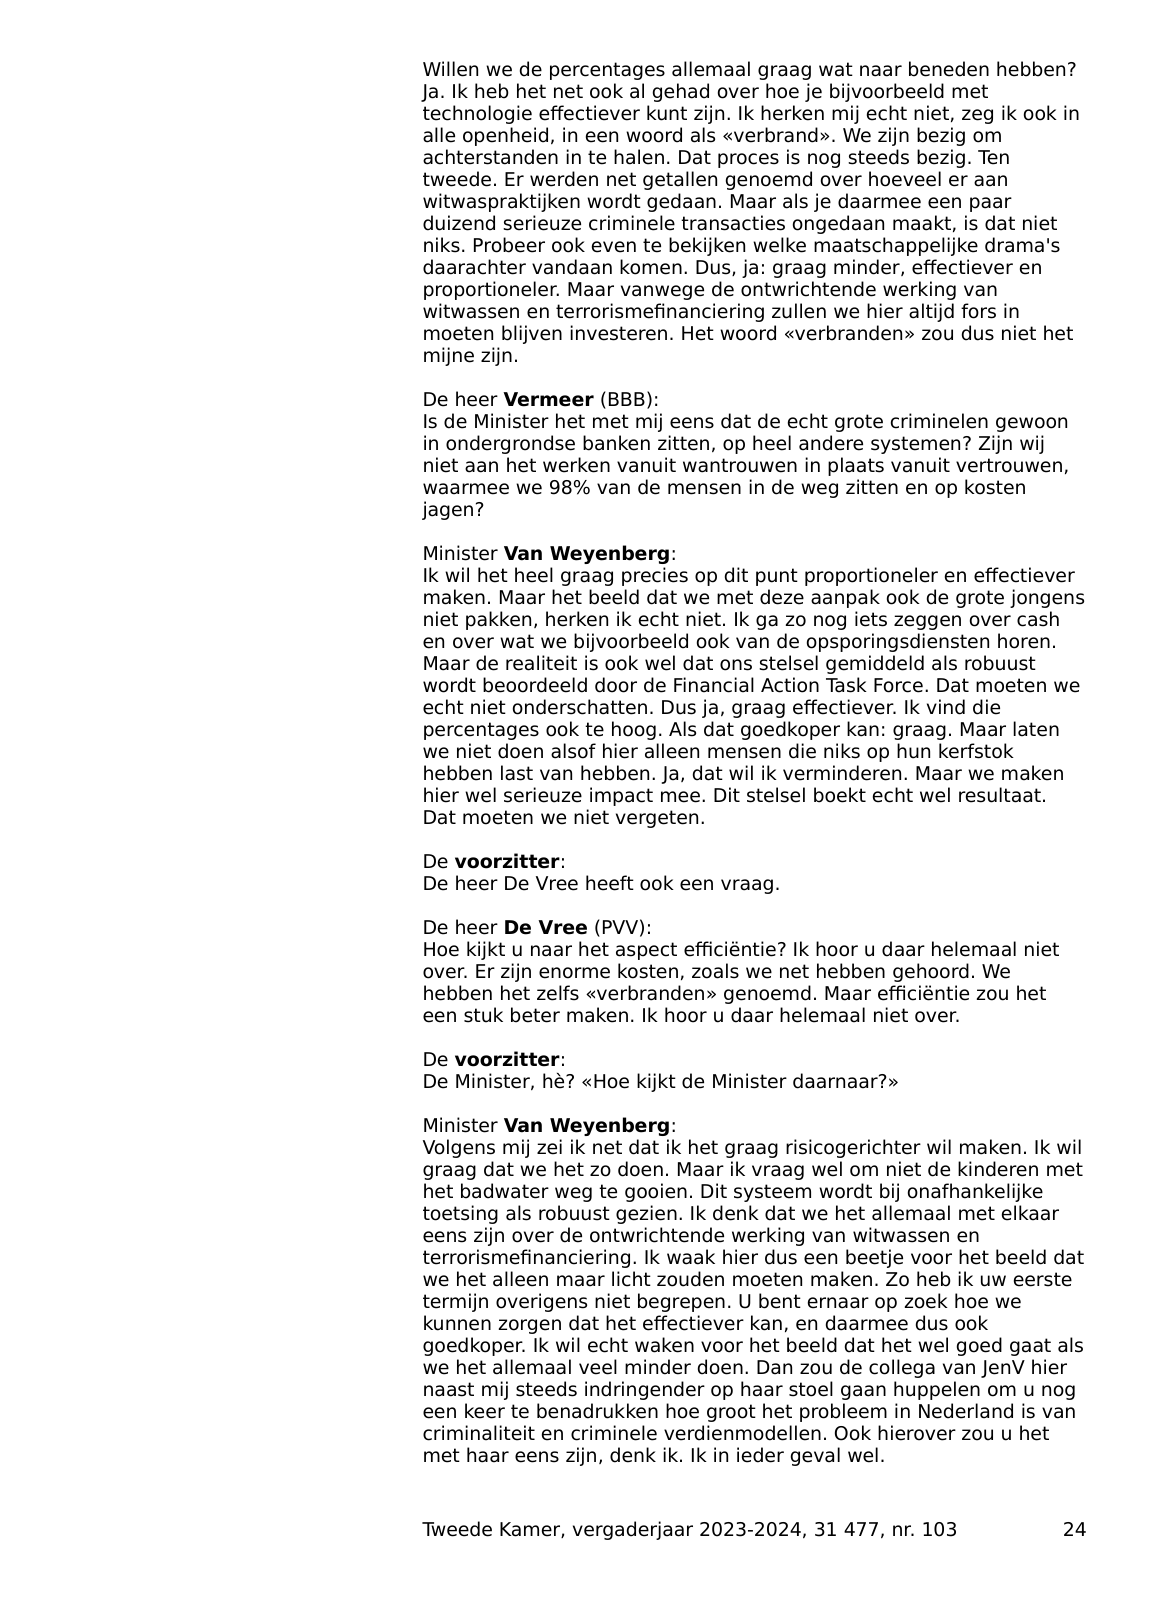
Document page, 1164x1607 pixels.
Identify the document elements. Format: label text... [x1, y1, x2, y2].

text De voorzitter: [422, 851, 1087, 873]
text Volgens mij zei ik net dat ik het graag risicogerichter wil maken. Ik wil graag dat we het zo doen. Maar ik vraag wel om niet de kinderen met het badwater weg te gooien. Dit systeem wordt bij onafhankelijke toetsing als robuust gezien. Ik denk dat we het allemaal met elkaar eens zijn over de ontwrichtende werking van witwassen en terrorismefinanciering. Ik waak hier dus een beetje voor het beeld dat we het alleen maar licht zouden moeten maken. Zo heb ik uw eerste termijn overigens niet begrepen. U bent ernaar op zoek hoe we kunnen zorgen dat het effectiever kan, en daarmee dus ook goedkoper. Ik wil echt waken voor het beeld dat het wel goed gaat als we het allemaal veel minder doen. Dan zou de collega van JenV hier naast mij steeds indringender op haar stoel gaan huppelen om u nog een keer te benadrukken hoe groot het probleem in Nederland is van criminaliteit en criminele verdienmodellen. Ook hierover zou u het met haar eens zijn, denk ik. Ik in ieder geval wel. [422, 1137, 1087, 1467]
text Hoe kijkt u naar het aspect efficiëntie? Ik hoor u daar helemaal niet over. Er zijn enorme kosten, zoals we net hebben gehoord. We hebben het zelfs «verbranden» genoemd. Maar efficiëntie zou het een stuk beter maken. Ik hoor u daar helemaal niet over. [422, 939, 1087, 1027]
text Minister Van Weyenberg: [422, 1115, 1087, 1137]
text De Minister, hè? «Hoe kijkt de Minister daarnaar?» [422, 1071, 1087, 1093]
text Ik wil het heel graag precies op dit punt proportioneler en effectiever maken. Maar het beeld dat we met deze aanpak ook de grote jongens niet pakken, herken ik echt niet. Ik ga zo nog iets zeggen over cash en over wat we bijvoorbeeld ook van de opsporingsdiensten horen. Maar de realiteit is ook wel dat ons stelsel gemiddeld als robuust wordt beoordeeld door de Financial Action Task Force. Dat moeten we echt niet onderschatten. Dus ja, graag effectiever. Ik vind die percentages ook te hoog. Als dat goedkoper kan: graag. Maar laten we niet doen alsof hier alleen mensen die niks op hun kerfstok hebben last van hebben. Ja, dat wil ik verminderen. Maar we maken hier wel serieuze impact mee. Dit stelsel boekt echt wel resultaat. Dat moeten we niet vergeten. [422, 565, 1087, 829]
text De heer Vermeer (BBB): [422, 389, 1087, 411]
text De heer De Vree heeft ook een vraag. [422, 873, 1087, 895]
text Minister Van Weyenberg: [422, 543, 1087, 565]
text De voorzitter: [422, 1049, 1087, 1071]
text De heer De Vree (PVV): [422, 917, 1087, 939]
text Is de Minister het met mij eens dat de echt grote criminelen gewoon in ondergrondse banken zitten, op heel andere systemen? Zijn wij niet aan het werken vanuit wantrouwen in plaats vanuit vertrouwen, waarmee we 98% van de mensen in de weg zitten en op kosten jagen? [422, 411, 1087, 521]
text Willen we de percentages allemaal graag wat naar beneden hebben? Ja. Ik heb het net ook al gehad over hoe je bijvoorbeeld met technologie effectiever kunt zijn. Ik herken mij echt niet, zeg ik ook in alle openheid, in een woord als «verbrand». We zijn bezig om achterstanden in te halen. Dat proces is nog steeds bezig. Ten tweede. Er werden net getallen genoemd over hoeveel er aan witwaspraktijken wordt gedaan. Maar als je daarmee een paar duizend serieuze criminele transacties ongedaan maakt, is dat niet niks. Probeer ook even te bekijken welke maatschappelijke drama's daarachter vandaan komen. Dus, ja: graag minder, effectiever en proportioneler. Maar vanwege de ontwrichtende werking van witwassen en terrorismefinanciering zullen we hier altijd fors in moeten blijven investeren. Het woord «verbranden» zou dus niet het mijne zijn. [422, 59, 1087, 367]
